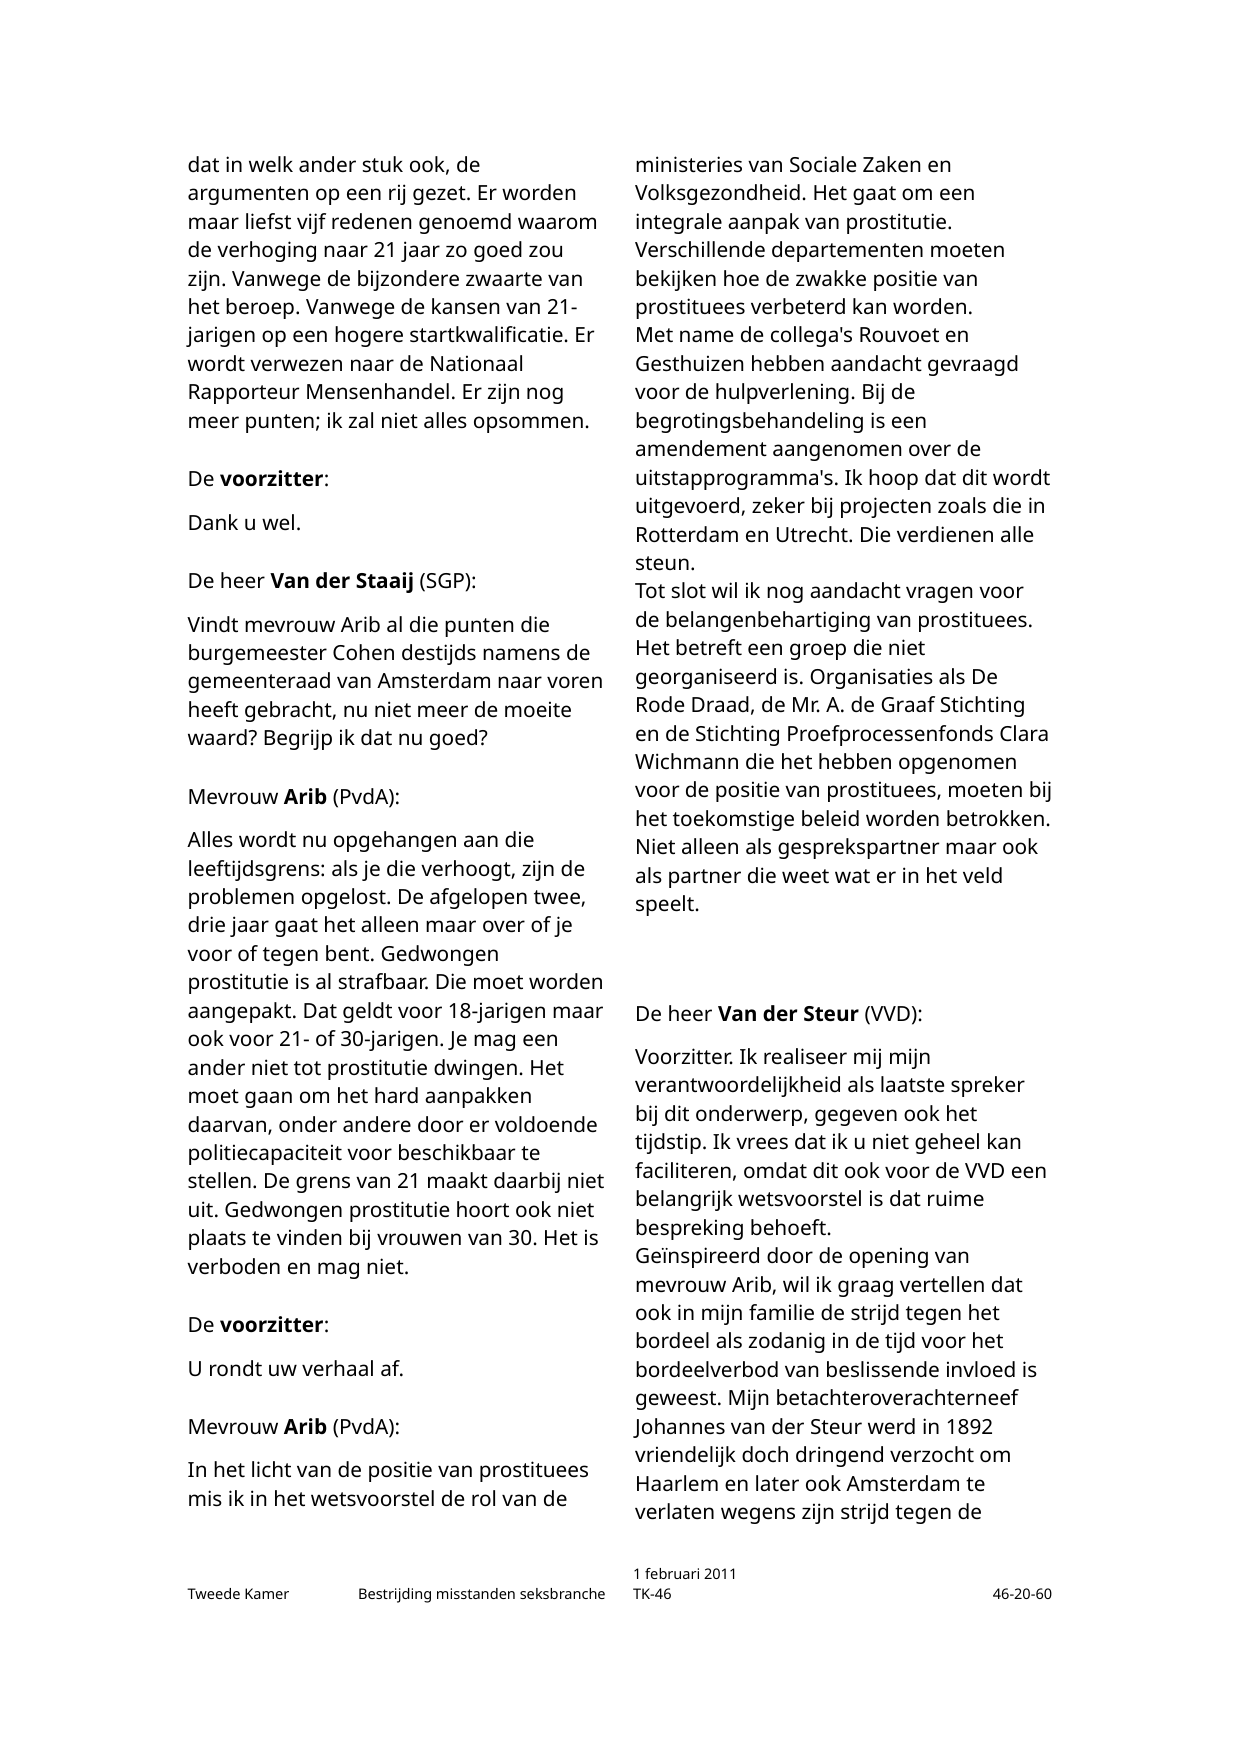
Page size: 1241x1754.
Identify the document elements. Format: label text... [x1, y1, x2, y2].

text Mevrouw Arib (PvdA): [187, 782, 605, 810]
text Vindt mevrouw Arib al die punten die burgemeester Cohen destijds namens de gemeenteraad van Amsterdam naar voren heeft gebracht, nu niet meer de moeite waard? Begrijp ik dat nu goed? [187, 610, 605, 752]
text U rondt uw verhaal af. [187, 1354, 605, 1382]
text Geïnspireerd door de opening van mevrouw Arib, wil ik graag vertellen dat ook in mijn familie de strijd tegen het bordeel als zodanig in de tijd voor het bordeelverbod van beslissende invloed is geweest. Mijn betachteroverachterneef Johannes van der Steur werd in 1892 vriendelijk doch dringend verzocht om Haarlem en later ook Amsterdam te verlaten wegens zijn strijd tegen de [635, 1241, 1053, 1526]
text  [635, 948, 1053, 976]
text Met name de collega's Rouvoet en Gesthuizen hebben aandacht gevraagd voor de hulpverlening. Bij de begrotingsbehandeling is een amendement aangenomen over de uitstapprogramma's. Ik hoop dat dit wordt uitgevoerd, zeker bij projecten zoals die in Rotterdam en Utrecht. Die verdienen alle steun. [635, 321, 1053, 577]
text Mevrouw Arib (PvdA): [187, 1412, 605, 1441]
text dat in welk ander stuk ook, de argumenten op een rij gezet. Er worden maar liefst vijf redenen genoemd waarom de verhoging naar 21 jaar zo goed zou zijn. Vanwege de bijzondere zwaarte van het beroep. Vanwege de kansen van 21-jarigen op een hogere startkwalificatie. Er wordt verwezen naar de Nationaal Rapporteur Mensenhandel. Er zijn nog meer punten; ik zal niet alles opsommen. [187, 150, 605, 434]
text De heer Van der Staaij (SGP): [187, 566, 605, 595]
text Dank u wel. [187, 508, 605, 536]
text De voorzitter: [187, 1310, 605, 1339]
text Tot slot wil ik nog aandacht vragen voor de belangenbehartiging van prostituees. Het betreft een groep die niet georganiseerd is. Organisaties als De Rode Draad, de Mr. A. de Graaf Stichting en de Stichting Proefprocessenfonds Clara Wichmann die het hebben opgenomen voor de positie van prostituees, moeten bij het toekomstige beleid worden betrokken. Niet alleen als gesprekspartner maar ook als partner die weet wat er in het veld speelt. [635, 577, 1053, 918]
text Alles wordt nu opgehangen aan die leeftijdsgrens: als je die verhoogt, zijn de problemen opgelost. De afgelopen twee, drie jaar gaat het alleen maar over of je voor of tegen bent. Gedwongen prostitutie is al strafbaar. Die moet worden aangepakt. Dat geldt voor 18-jarigen maar ook voor 21- of 30-jarigen. Je mag een ander niet tot prostitutie dwingen. Het moet gaan om het hard aanpakken daarvan, onder andere door er voldoende politiecapaciteit voor beschikbaar te stellen. De grens van 21 maakt daarbij niet uit. Gedwongen prostitutie hoort ook niet plaats te vinden bij vrouwen van 30. Het is verboden en mag niet. [187, 825, 605, 1280]
text ministeries van Sociale Zaken en Volksgezondheid. Het gaat om een integrale aanpak van prostitutie. Verschillende departementen moeten bekijken hoe de zwakke positie van prostituees verbeterd kan worden. [635, 150, 1053, 321]
text Voorzitter. Ik realiseer mij mijn verantwoordelijkheid als laatste spreker bij dit onderwerp, gegeven ook het tijdstip. Ik vrees dat ik u niet geheel kan faciliteren, omdat dit ook voor de VVD een belangrijk wetsvoorstel is dat ruime bespreking behoeft. [635, 1042, 1053, 1241]
text De voorzitter: [187, 464, 605, 493]
text De heer Van der Steur (VVD): [635, 999, 1053, 1027]
text In het licht van de positie van prostituees mis ik in het wetsvoorstel de rol van de [187, 1456, 605, 1512]
